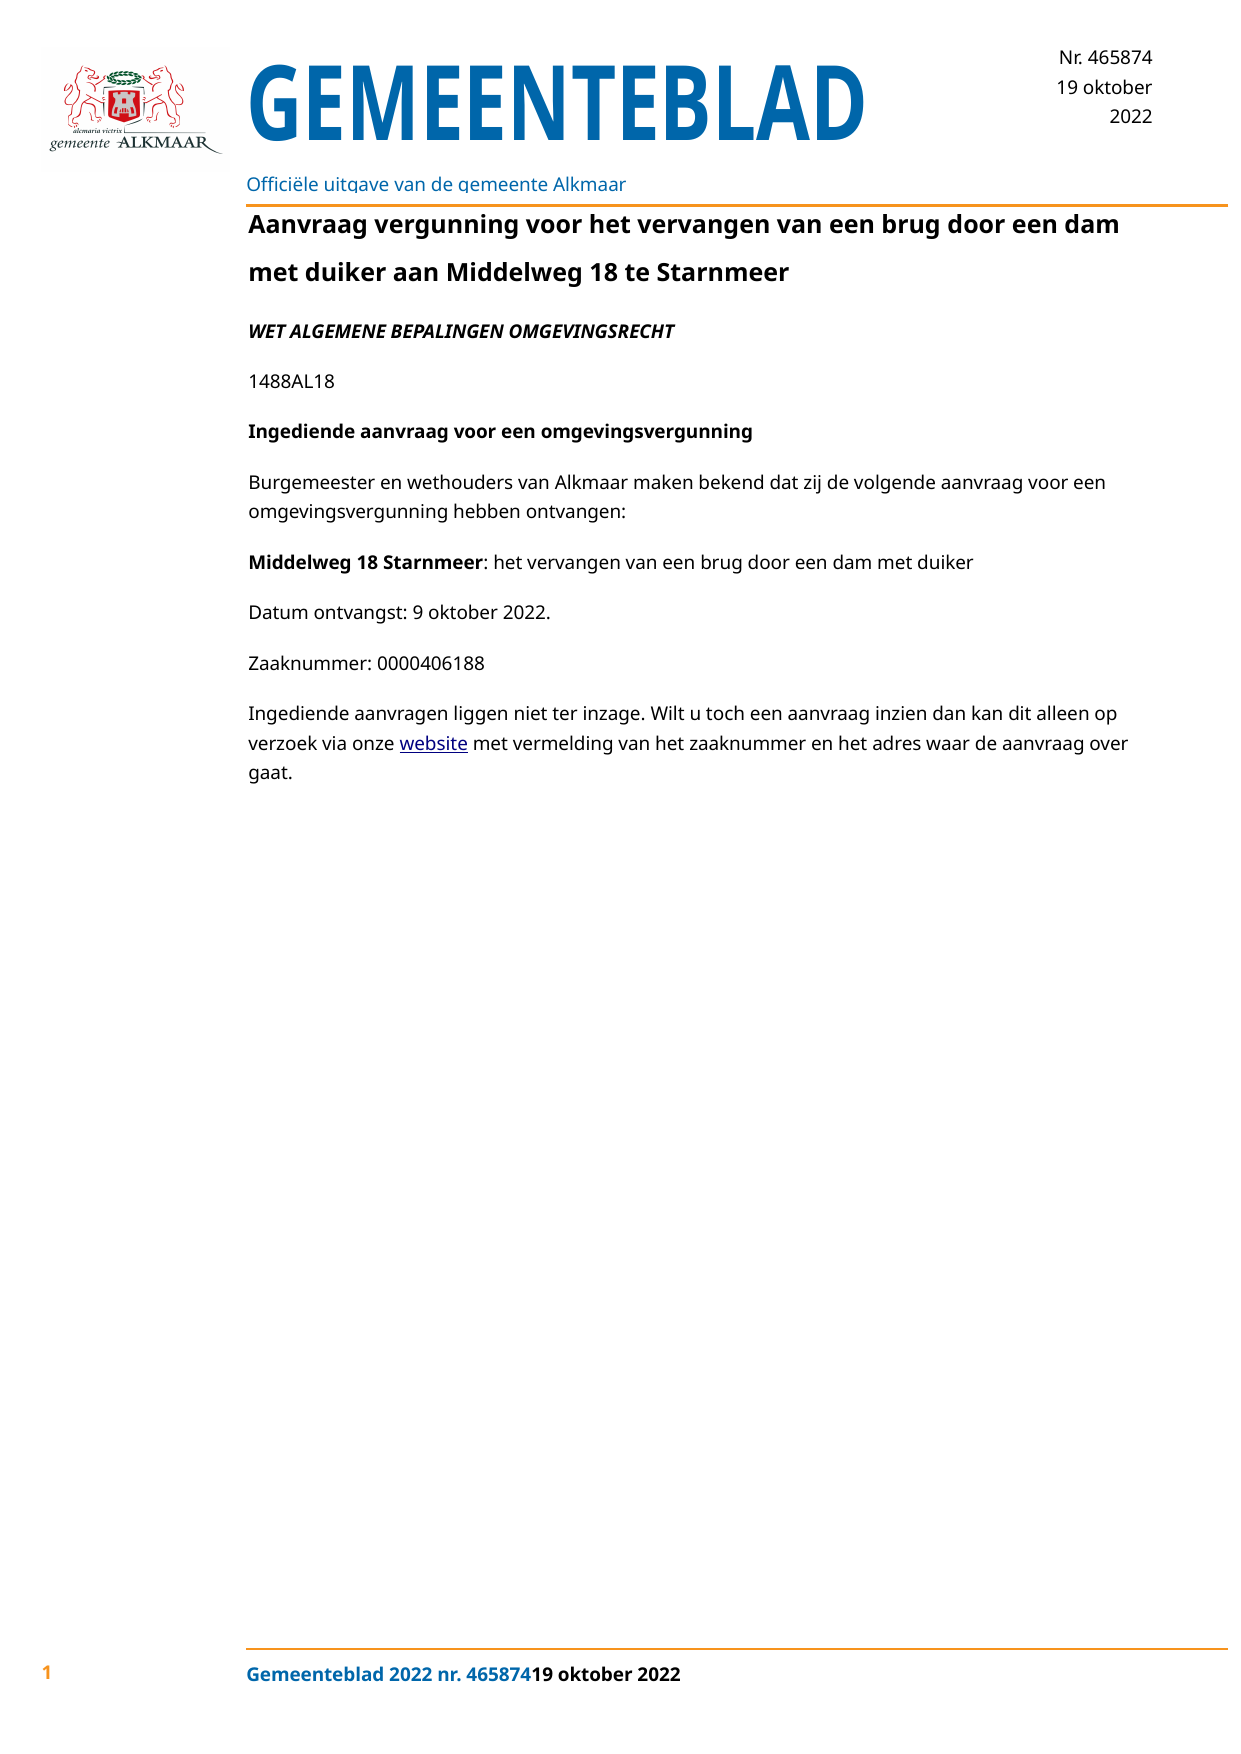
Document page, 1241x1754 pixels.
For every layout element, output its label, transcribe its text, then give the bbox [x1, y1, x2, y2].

text Zaaknummer: 0000406188 [248, 650, 1152, 676]
text Ingediende aanvraag voor een omgevingsvergunning [248, 419, 1152, 444]
text Datum ontvangst: 9 oktober 2022. [248, 599, 1152, 625]
text WET ALGEMENE BEPALINGEN OMGEVINGSRECHT [248, 318, 1152, 344]
text 1488AL18 [248, 368, 1152, 394]
text Aanvraag vergunning voor het vervangen van een brug door een dam met duiker aan Middelweg 18 te Starnmeer [248, 207, 1152, 288]
text Middelweg 18 Starnmeer: het vervangen van een brug door een dam met duiker [248, 549, 1152, 575]
picture [41, 47, 231, 172]
text Burgemeester en wethouders van Alkmaar maken bekend dat zij de volgende aanvraag voor een omgevingsvergunning hebben ontvangen: [248, 469, 1152, 524]
text Ingediende aanvragen liggen niet ter inzage. Wilt u toch een aanvraag inzien dan kan dit alleen op verzoek via onze website met vermelding van het zaaknummer en het adres waar de aanvraag over gaat. [248, 700, 1152, 785]
